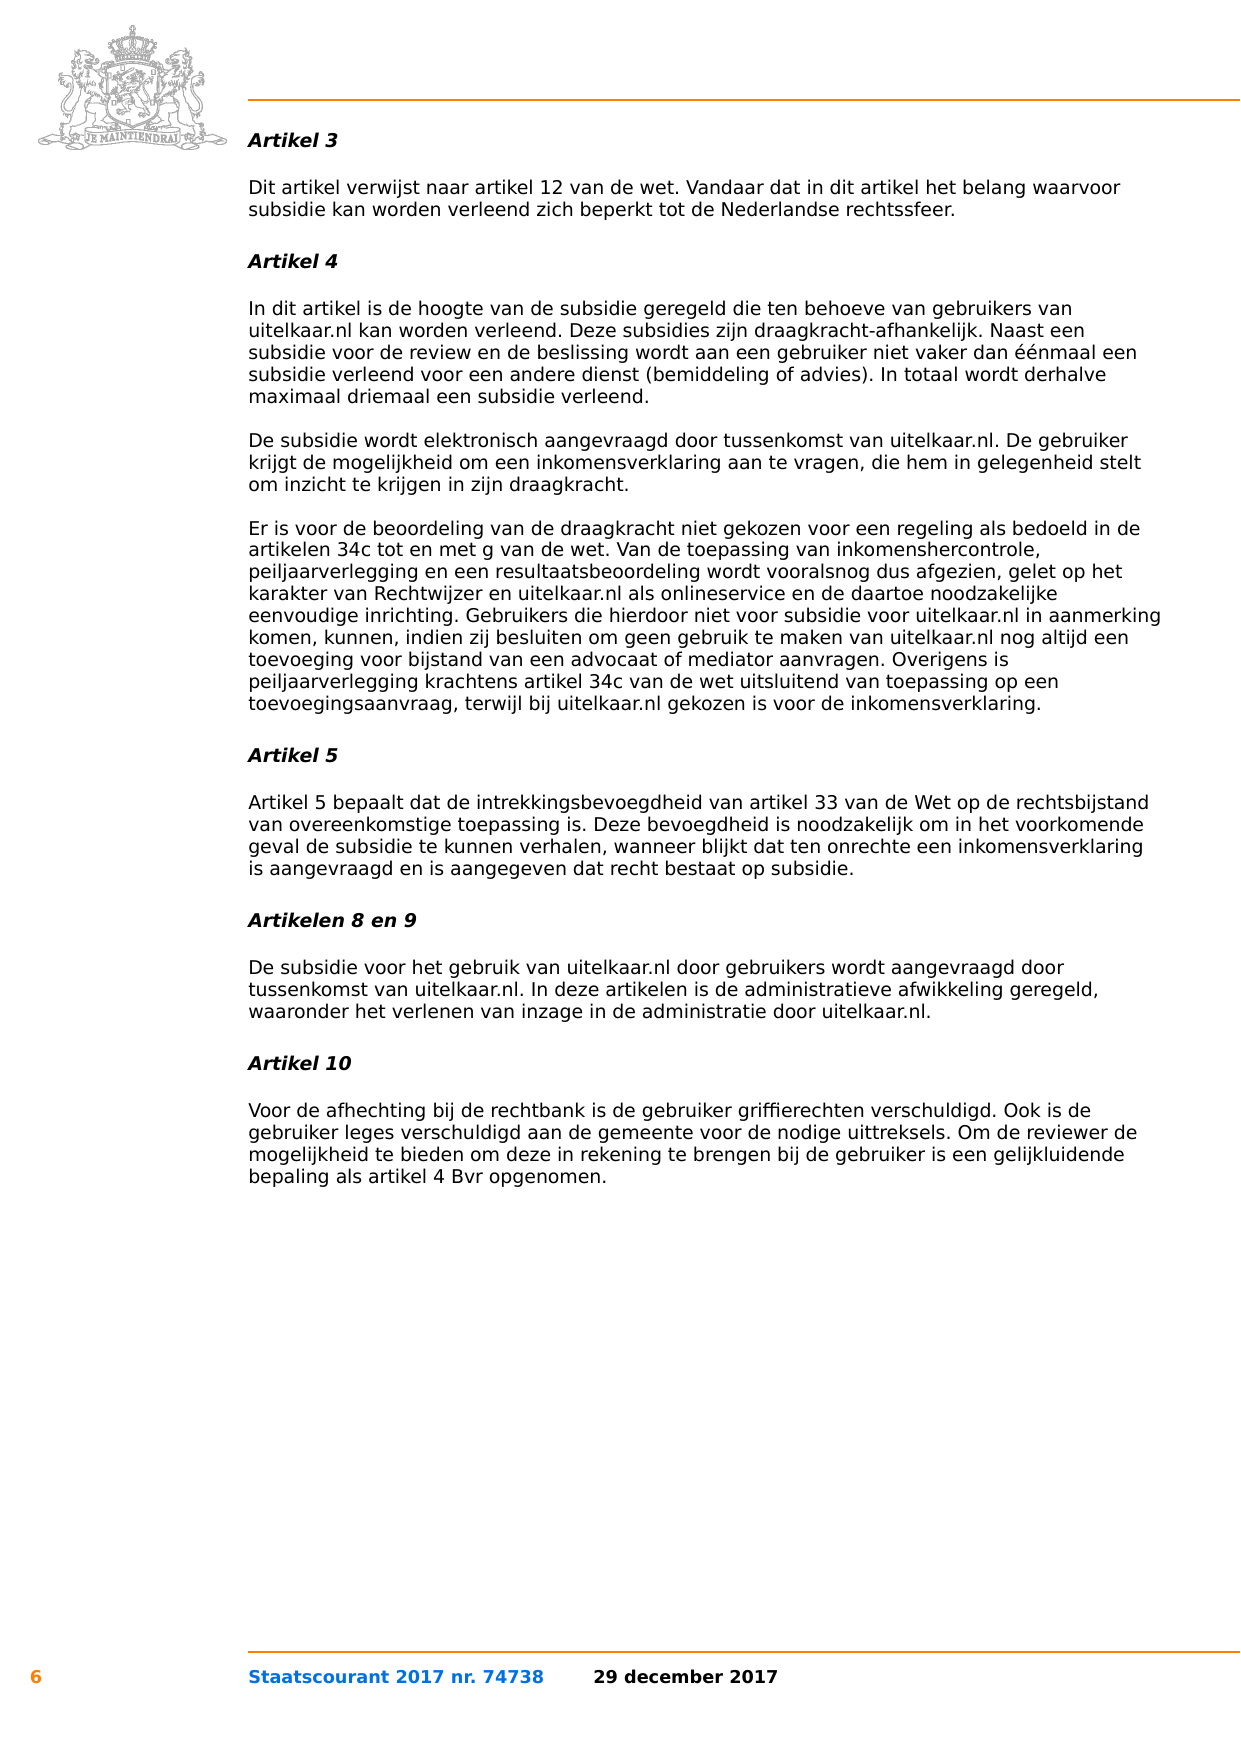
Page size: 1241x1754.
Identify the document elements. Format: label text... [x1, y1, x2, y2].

picture [38, 25, 227, 150]
subtitle Artikel 4 [248, 251, 1163, 273]
text Er is voor de beoordeling van de draagkracht niet gekozen voor een regeling als bedoeld in de artikelen 34c tot en met g van de wet. Van de toepassing van inkomenshercontrole, peiljaarverlegging en een resultaatsbeoordeling wordt vooralsnog dus afgezien, gelet op het karakter van Rechtwijzer en uitelkaar.nl als onlineservice en de daartoe noodzakelijke eenvoudige inrichting. Gebruikers die hierdoor niet voor subsidie voor uitelkaar.nl in aanmerking komen, kunnen, indien zij besluiten om geen gebruik te maken van uitelkaar.nl nog altijd een toevoeging voor bijstand van een advocaat of mediator aanvragen. Overigens is peiljaarverlegging krachtens artikel 34c van de wet uitsluitend van toepassing op een toevoegingsaanvraag, terwijl bij uitelkaar.nl gekozen is voor de inkomensverklaring. [248, 517, 1163, 715]
text Artikel 5 bepaalt dat de intrekkingsbevoegdheid van artikel 33 van de Wet op de rechtsbijstand van overeenkomstige toepassing is. Deze bevoegdheid is noodzakelijk om in het voorkomende geval de subsidie te kunnen verhalen, wanneer blijkt dat ten onrechte een inkomensverklaring is aangevraagd en is aangegeven dat recht bestaat op subsidie. [248, 792, 1163, 880]
text De subsidie wordt elektronisch aangevraagd door tussenkomst van uitelkaar.nl. De gebruiker krijgt de mogelijkheid om een inkomensverklaring aan te vragen, die hem in gelegenheid stelt om inzicht te krijgen in zijn draagkracht. [248, 429, 1163, 496]
subtitle Artikel 10 [248, 1053, 1163, 1075]
subtitle Artikelen 8 en 9 [248, 910, 1163, 932]
text De subsidie voor het gebruik van uitelkaar.nl door gebruikers wordt aangevraagd door tussenkomst van uitelkaar.nl. In deze artikelen is de administratieve afwikkeling geregeld, waaronder het verlenen van inzage in de administratie door uitelkaar.nl. [248, 957, 1163, 1023]
text Voor de afhechting bij de rechtbank is de gebruiker griffierechten verschuldigd. Ook is de gebruiker leges verschuldigd aan de gemeente voor de nodige uittreksels. Om de reviewer de mogelijkheid te bieden om deze in rekening te brengen bij de gebruiker is een gelijkluidende bepaling als artikel 4 Bvr opgenomen. [248, 1100, 1163, 1188]
subtitle Artikel 3 [248, 130, 1163, 152]
text In dit artikel is de hoogte van de subsidie geregeld die ten behoeve van gebruikers van uitelkaar.nl kan worden verleend. Deze subsidies zijn draagkracht-afhankelijk. Naast een subsidie voor de review en de beslissing wordt aan een gebruiker niet vaker dan éénmaal een subsidie verleend voor een andere dienst (bemiddeling of advies). In totaal wordt derhalve maximaal driemaal een subsidie verleend. [248, 298, 1163, 408]
subtitle Artikel 5 [248, 745, 1163, 767]
text Dit artikel verwijst naar artikel 12 van de wet. Vandaar dat in dit artikel het belang waarvoor subsidie kan worden verleend zich beperkt tot de Nederlandse rechtssfeer. [248, 177, 1163, 221]
